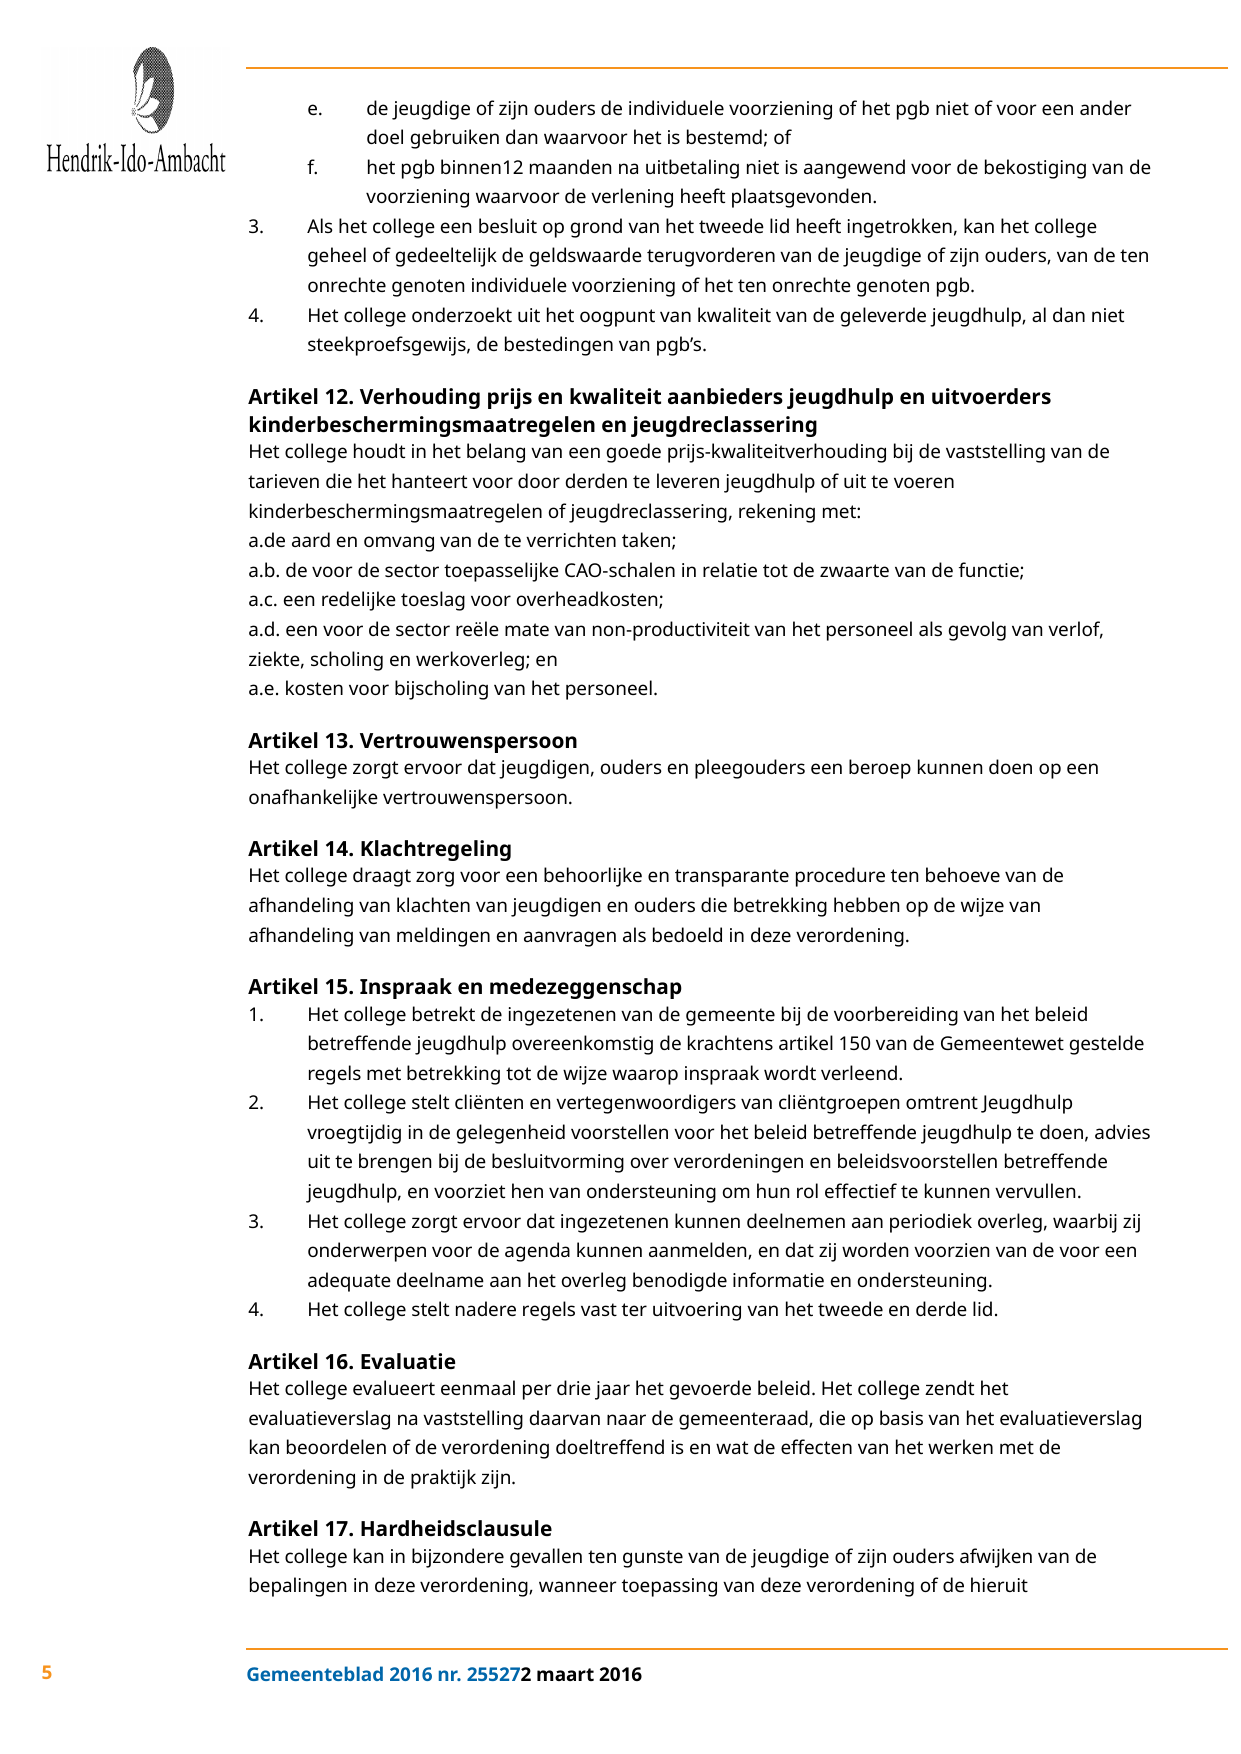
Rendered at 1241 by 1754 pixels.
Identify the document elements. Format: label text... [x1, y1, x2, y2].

list Het college stelt cliënten en vertegenwoordigers van cliëntgroepen omtrent Jeugdhulp vroegtijdig in de gelegenheid voorstellen voor het beleid betreffende jeugdhulp te doen, advies uit te brengen bij de besluitvorming over verordeningen en beleidsvoorstellen betreffende jeugdhulp, en voorziet hen van ondersteuning om hun rol effectief te kunnen vervullen. [248, 1089, 1152, 1204]
text a.e. kosten voor bijscholing van het personeel. [248, 675, 1152, 701]
text a.de aard en omvang van de te verrichten taken; [248, 527, 1152, 553]
list het pgb binnen12 maanden na uitbetaling niet is aangewend voor de bekostiging van de voorziening waarvoor de verlening heeft plaatsgevonden. [307, 154, 1152, 209]
text Artikel 12. Verhouding prijs en kwaliteit aanbieders jeugdhulp en uitvoerders kinderbeschermingsmaatregelen en jeugdreclassering [248, 382, 1152, 439]
text Artikel 15. Inspraak en medezeggenschap [248, 972, 1152, 1001]
list Het college betrekt de ingezetenen van de gemeente bij de voorbereiding van het beleid betreffende jeugdhulp overeenkomstig de krachtens artikel 150 van de Gemeentewet gestelde regels met betrekking tot de wijze waarop inspraak wordt verleend. [248, 1001, 1152, 1086]
list de jeugdige of zijn ouders de individuele voorziening of het pgb niet of voor een ander doel gebruiken dan waarvoor het is bestemd; of [307, 95, 1152, 150]
list Het college zorgt ervoor dat ingezetenen kunnen deelnemen aan periodiek overleg, waarbij zij onderwerpen voor de agenda kunnen aanmelden, en dat zij worden voorzien van de voor een adequate deelname aan het overleg benodigde informatie en ondersteuning. [248, 1208, 1152, 1293]
list Het college stelt nadere regels vast ter uitvoering van het tweede en derde lid. [248, 1297, 1152, 1322]
text a.c. een redelijke toeslag voor overheadkosten; [248, 587, 1152, 612]
text Het college draagt zorg voor een behoorlijke en transparante procedure ten behoeve van de afhandeling van klachten van jeugdigen en ouders die betrekking hebben op de wijze van afhandeling van meldingen en aanvragen als bedoeld in deze verordening. [248, 863, 1152, 948]
text Het college kan in bijzondere gevallen ten gunste van de jeugdige of zijn ouders afwijken van de bepalingen in deze verordening, wanneer toepassing van deze verordening of de hieruit [248, 1543, 1152, 1598]
list Als het college een besluit op grond van het tweede lid heeft ingetrokken, kan het college geheel of gedeeltelijk de geldswaarde terugvorderen van de jeugdige of zijn ouders, van de ten onrechte genoten individuele voorziening of het ten onrechte genoten pgb. [248, 213, 1152, 298]
text Artikel 16. Evaluatie [248, 1347, 1152, 1375]
text Het college houdt in het belang van een goede prijs-kwaliteitverhouding bij de vaststelling van de tarieven die het hanteert voor door derden te leveren jeugdhulp of uit te voeren kinderbeschermingsmaatregelen of jeugdreclassering, rekening met: [248, 439, 1152, 524]
picture [41, 47, 231, 172]
list Het college onderzoekt uit het oogpunt van kwaliteit van de geleverde jeugdhulp, al dan niet steekproefsgewijs, de bestedingen van pgb’s. [248, 302, 1152, 357]
text Artikel 14. Klachtregeling [248, 834, 1152, 863]
text Artikel 13. Vertrouwenspersoon [248, 726, 1152, 754]
text Het college zorgt ervoor dat jeugdigen, ouders en pleegouders een beroep kunnen doen op een onafhankelijke vertrouwenspersoon. [248, 754, 1152, 809]
text a.b. de voor de sector toepasselijke CAO-schalen in relatie tot de zwaarte van de functie; [248, 557, 1152, 583]
text a.d. een voor de sector reële mate van non-productiviteit van het personeel als gevolg van verlof, ziekte, scholing en werkoverleg; en [248, 616, 1152, 672]
text Artikel 17. Hardheidsclausule [248, 1514, 1152, 1543]
text Het college evalueert eenmaal per drie jaar het gevoerde beleid. Het college zendt het evaluatieverslag na vaststelling daarvan naar de gemeenteraad, die op basis van het evaluatieverslag kan beoordelen of de verordening doeltreffend is en wat de effecten van het werken met de verordening in de praktijk zijn. [248, 1375, 1152, 1490]
